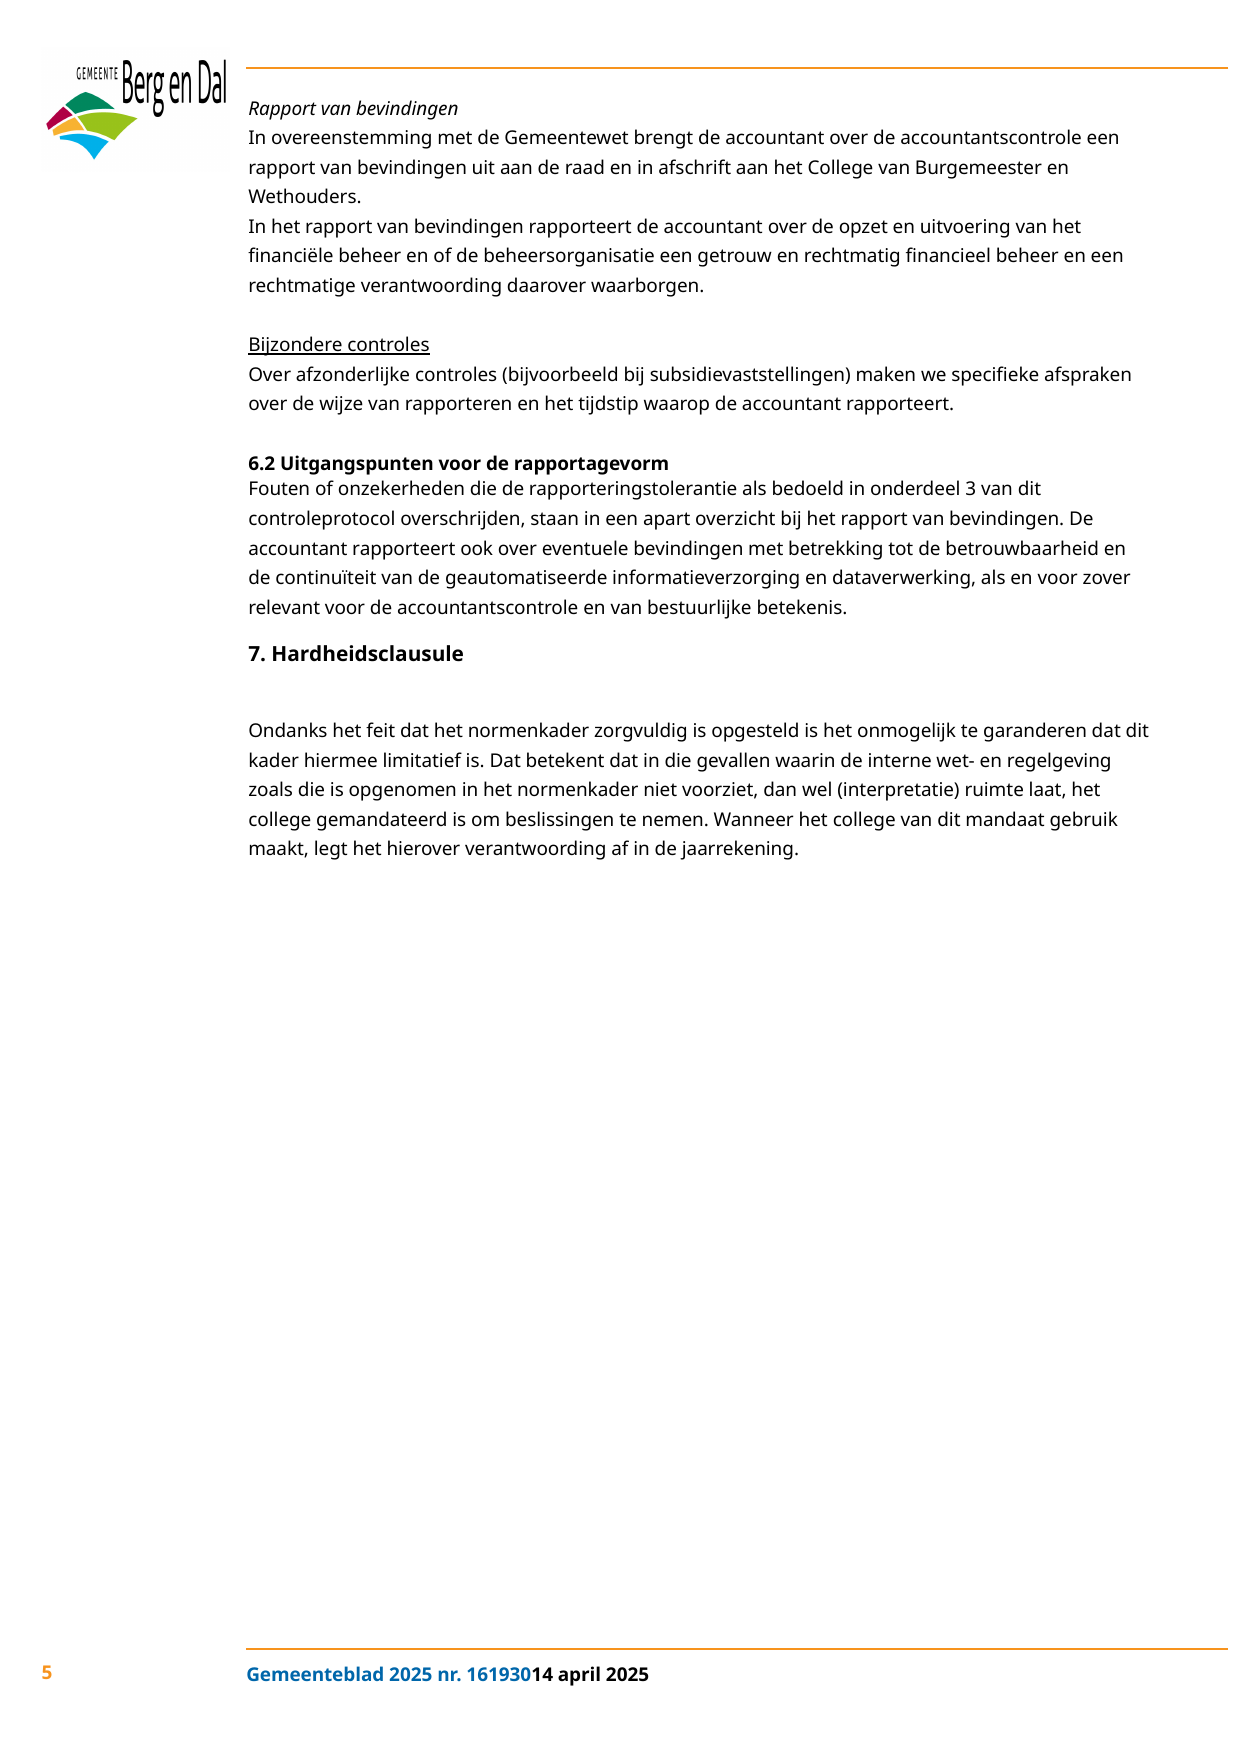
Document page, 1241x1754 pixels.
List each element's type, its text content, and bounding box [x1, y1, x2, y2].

text 7. Hardheidsclausule [248, 639, 1152, 668]
text In het rapport van bevindingen rapporteert de accountant over de opzet en uitvoering van het financiële beheer en of de beheersorganisatie een getrouw en rechtmatig financieel beheer en een rechtmatige verantwoording daarover waarborgen. [248, 213, 1152, 298]
text Fouten of onzekerheden die de rapporteringstolerantie als bedoeld in onderdeel 3 van dit controleprotocol overschrijden, staan in een apart overzicht bij het rapport van bevindingen. De accountant rapporteert ook over eventuele bevindingen met betrekking tot de betrouwbaarheid en de continuïteit van de geautomatiseerde informatieverzorging en dataverwerking, als en voor zover relevant voor de accountantscontrole en van bestuurlijke betekenis. [248, 476, 1152, 619]
text Ondanks het feit dat het normenkader zorgvuldig is opgesteld is het onmogelijk te garanderen dat dit kader hiermee limitatief is. Dat betekent dat in die gevallen waarin de interne wet- en regelgeving zoals die is opgenomen in het normenkader niet voorziet, dan wel (interpretatie) ruimte laat, het college gemandateerd is om beslissingen te nemen. Wanneer het college van dit mandaat gebruik maakt, legt het hierover verantwoording af in de jaarrekening. [248, 717, 1152, 861]
text 6.2 Uitgangspunten voor de rapportagevorm [248, 450, 1152, 476]
text Over afzonderlijke controles (bijvoorbeeld bij subsidievaststellingen) maken we specifieke afspraken over de wijze van rapporteren en het tijdstip waarop de accountant rapporteert. [248, 361, 1152, 416]
text Rapport van bevindingen [248, 95, 1152, 121]
picture [41, 47, 231, 172]
text Bijzondere controles [248, 331, 1152, 357]
text In overeenstemming met de Gemeentewet brengt de accountant over de accountantscontrole een rapport van bevindingen uit aan de raad en in afschrift aan het College van Burgemeester en Wethouders. [248, 124, 1152, 209]
